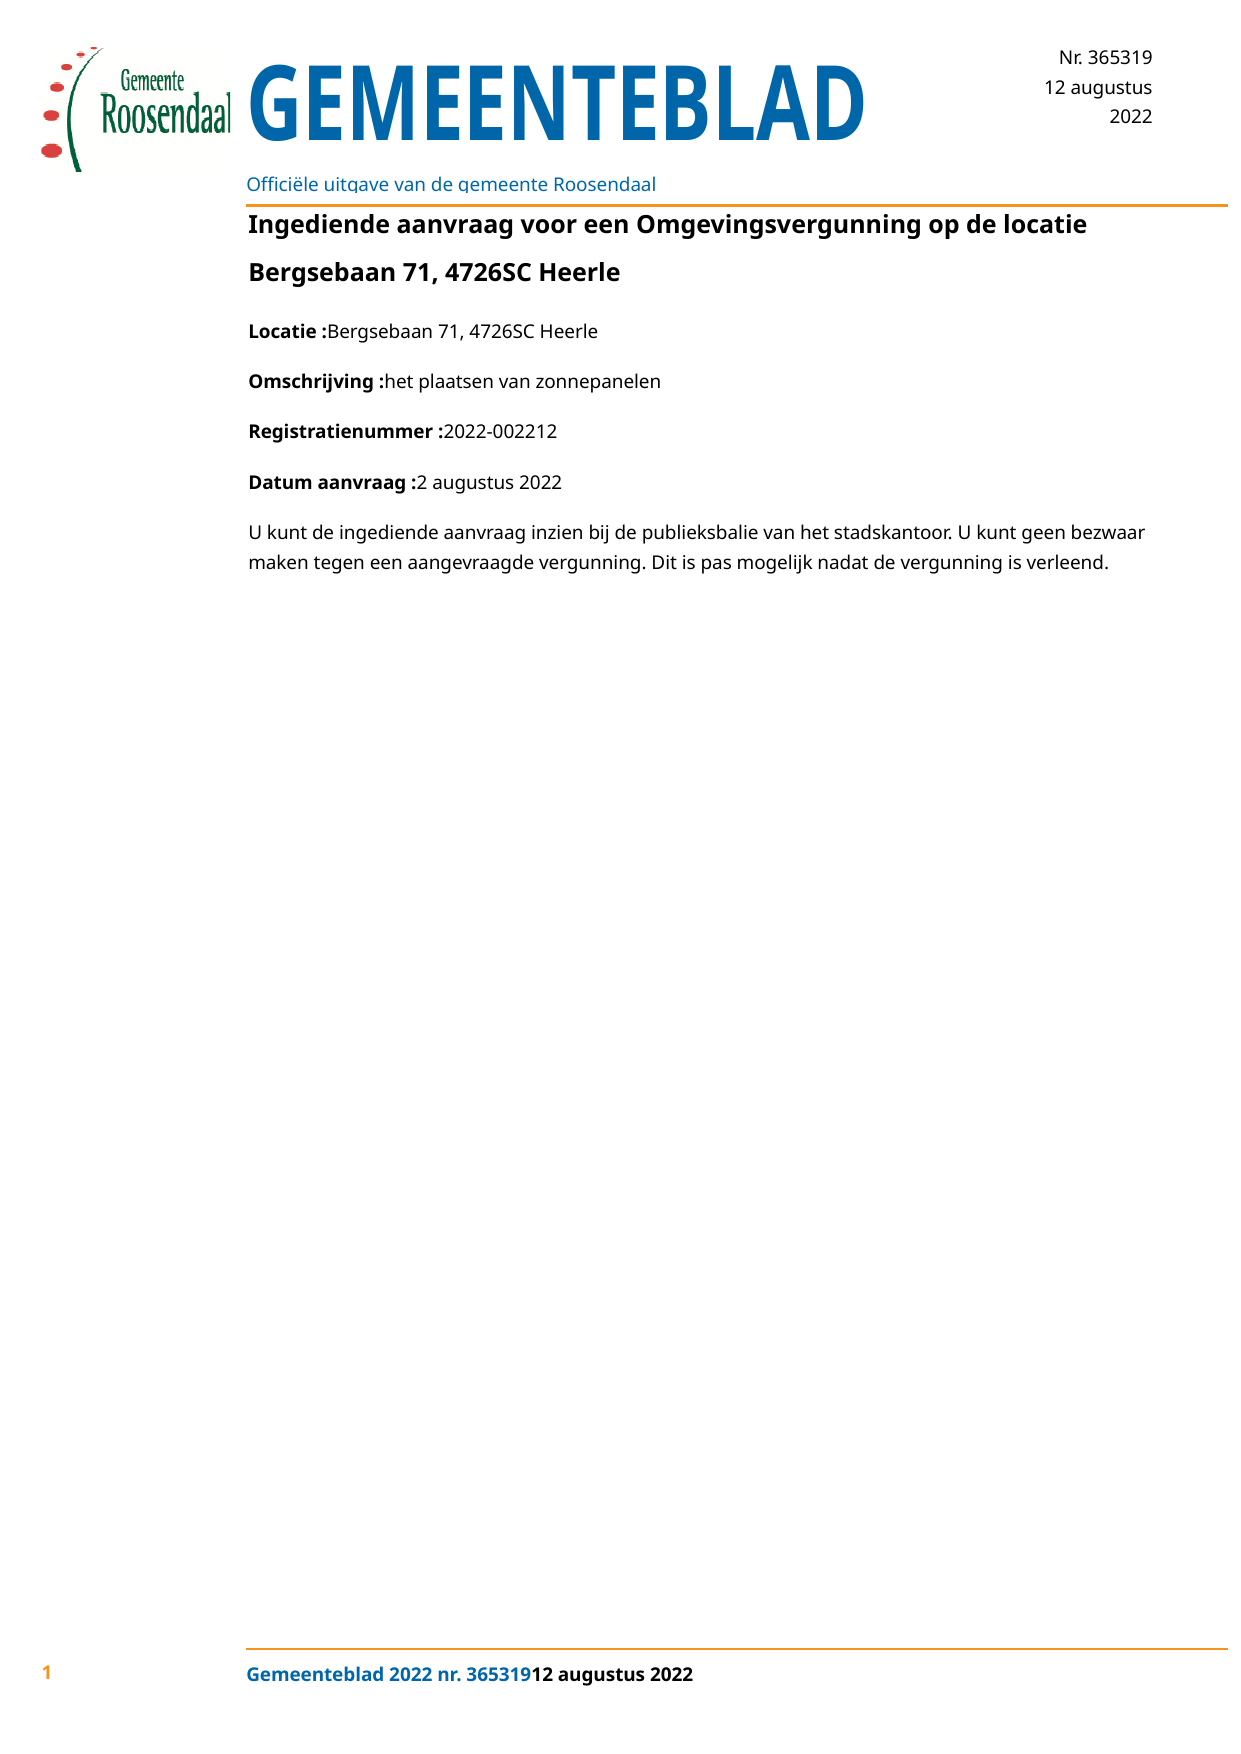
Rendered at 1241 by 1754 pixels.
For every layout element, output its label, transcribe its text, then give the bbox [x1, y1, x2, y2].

text U kunt de ingediende aanvraag inzien bij de publieksbalie van het stadskantoor. U kunt geen bezwaar maken tegen een aangevraagde vergunning. Dit is pas mogelijk nadat de vergunning is verleend. [248, 519, 1152, 575]
text Omschrijving :het plaatsen van zonnepanelen [248, 368, 1152, 394]
text Registratienummer :2022-002212 [248, 419, 1152, 444]
text Ingediende aanvraag voor een Omgevingsvergunning op de locatie Bergsebaan 71, 4726SC Heerle [248, 207, 1152, 288]
picture [41, 47, 231, 172]
text Locatie :Bergsebaan 71, 4726SC Heerle [248, 318, 1152, 344]
text Datum aanvraag :2 augustus 2022 [248, 469, 1152, 495]
